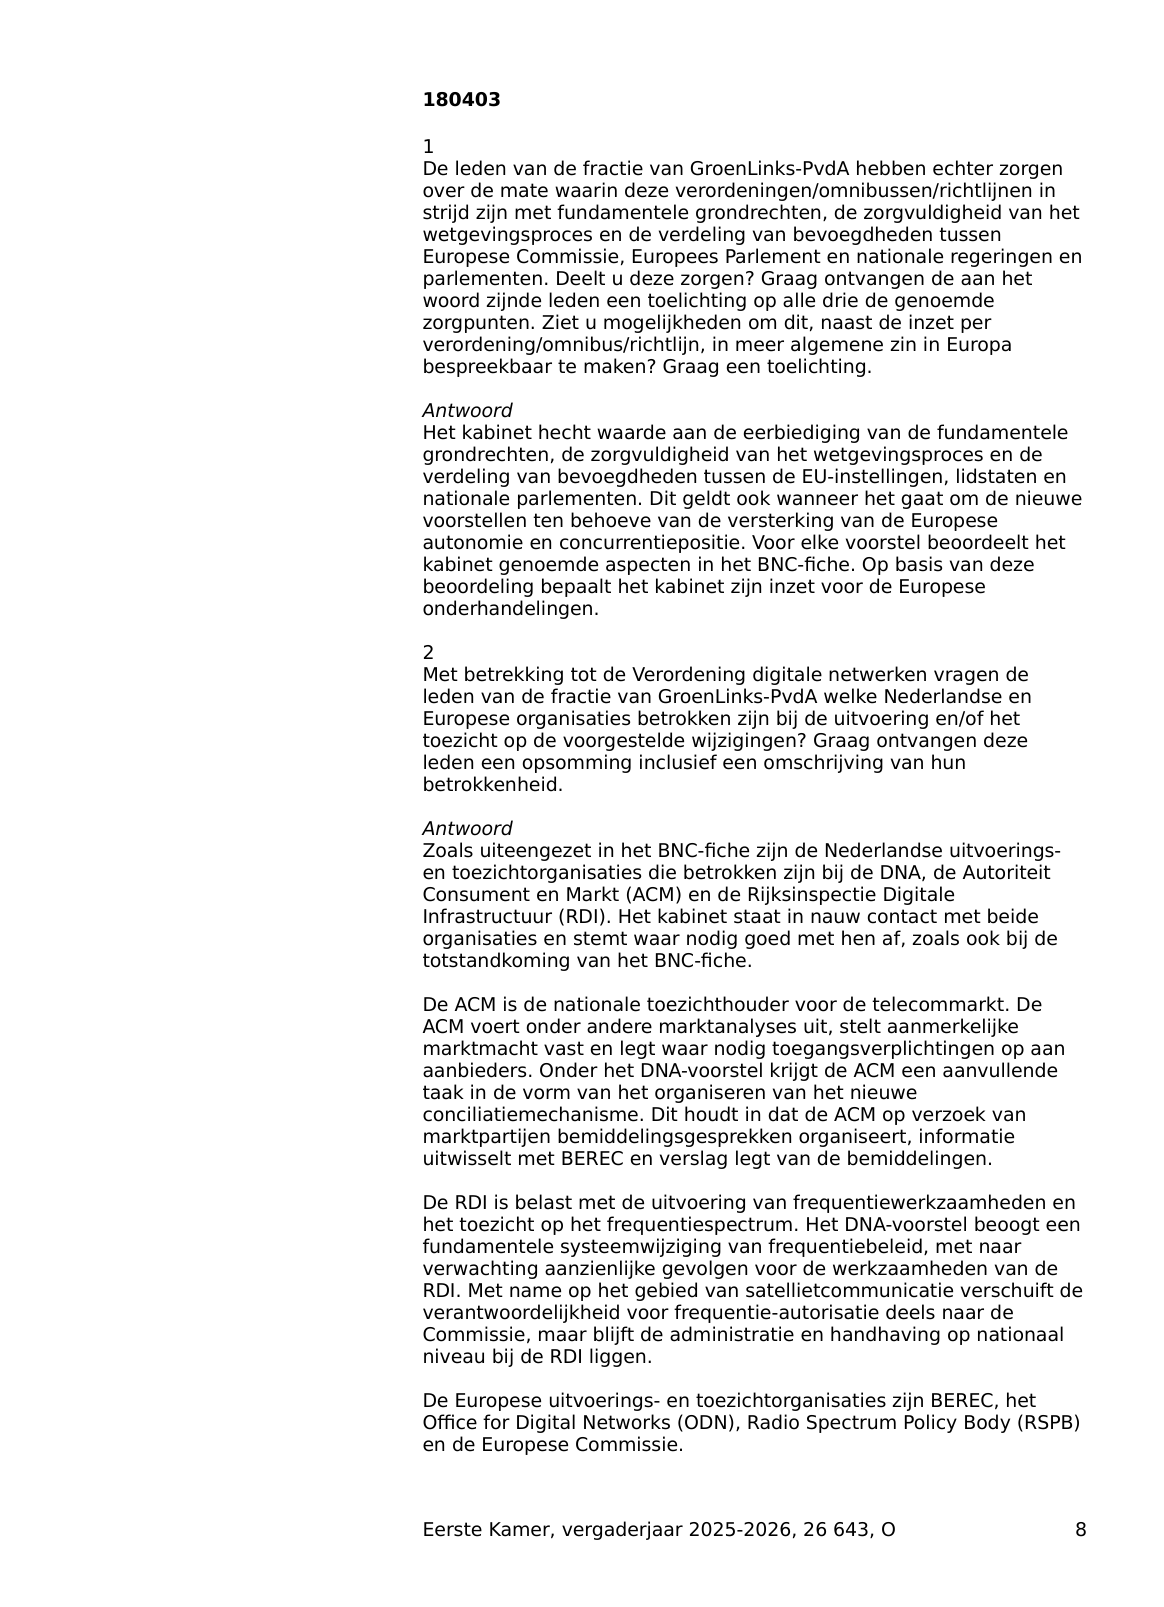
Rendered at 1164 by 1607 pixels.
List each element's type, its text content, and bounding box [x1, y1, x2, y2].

subtitle 180403 [422, 89, 1087, 111]
text 1 [422, 136, 1087, 158]
text De RDI is belast met de uitvoering van frequentiewerkzaamheden en het toezicht op het frequentiespectrum. Het DNA-voorstel beoogt een fundamentele systeemwijziging van frequentiebeleid, met naar verwachting aanzienlijke gevolgen voor de werkzaamheden van de RDI. Met name op het gebied van satellietcommunicatie verschuift de verantwoordelijkheid voor frequentie-autorisatie deels naar de Commissie, maar blijft de administratie en handhaving op nationaal niveau bij de RDI liggen. [422, 1192, 1087, 1368]
text De Europese uitvoerings- en toezichtorganisaties zijn BEREC, het Office for Digital Networks (ODN), Radio Spectrum Policy Body (RSPB) en de Europese Commissie. [422, 1390, 1087, 1456]
text Het kabinet hecht waarde aan de eerbiediging van de fundamentele grondrechten, de zorgvuldigheid van het wetgevingsproces en de verdeling van bevoegdheden tussen de EU-instellingen, lidstaten en nationale parlementen. Dit geldt ook wanneer het gaat om de nieuwe voorstellen ten behoeve van de versterking van de Europese autonomie en concurrentiepositie. Voor elke voorstel beoordeelt het kabinet genoemde aspecten in het BNC-fiche. Op basis van deze beoordeling bepaalt het kabinet zijn inzet voor de Europese onderhandelingen. [422, 422, 1087, 620]
text 2 [422, 642, 1087, 664]
text Antwoord [422, 400, 1087, 422]
text De leden van de fractie van GroenLinks-PvdA hebben echter zorgen over de mate waarin deze verordeningen/omnibussen/richtlijnen in strijd zijn met fundamentele grondrechten, de zorgvuldigheid van het wetgevingsproces en de verdeling van bevoegdheden tussen Europese Commissie, Europees Parlement en nationale regeringen en parlementen. Deelt u deze zorgen? Graag ontvangen de aan het woord zijnde leden een toelichting op alle drie de genoemde zorgpunten. Ziet u mogelijkheden om dit, naast de inzet per verordening/omnibus/richtlijn, in meer algemene zin in Europa bespreekbaar te maken? Graag een toelichting. [422, 158, 1087, 378]
text Zoals uiteengezet in het BNC-fiche zijn de Nederlandse uitvoerings- en toezichtorganisaties die betrokken zijn bij de DNA, de Autoriteit Consument en Markt (ACM) en de Rijksinspectie Digitale Infrastructuur (RDI). Het kabinet staat in nauw contact met beide organisaties en stemt waar nodig goed met hen af, zoals ook bij de totstandkoming van het BNC-fiche. [422, 840, 1087, 972]
text Antwoord [422, 818, 1087, 840]
text De ACM is de nationale toezichthouder voor de telecommarkt. De ACM voert onder andere marktanalyses uit, stelt aanmerkelijke marktmacht vast en legt waar nodig toegangsverplichtingen op aan aanbieders. Onder het DNA-voorstel krijgt de ACM een aanvullende taak in de vorm van het organiseren van het nieuwe conciliatiemechanisme. Dit houdt in dat de ACM op verzoek van marktpartijen bemiddelingsgesprekken organiseert, informatie uitwisselt met BEREC en verslag legt van de bemiddelingen. [422, 994, 1087, 1170]
text Met betrekking tot de Verordening digitale netwerken vragen de leden van de fractie van GroenLinks-PvdA welke Nederlandse en Europese organisaties betrokken zijn bij de uitvoering en/of het toezicht op de voorgestelde wijzigingen? Graag ontvangen deze leden een opsomming inclusief een omschrijving van hun betrokkenheid. [422, 664, 1087, 796]
